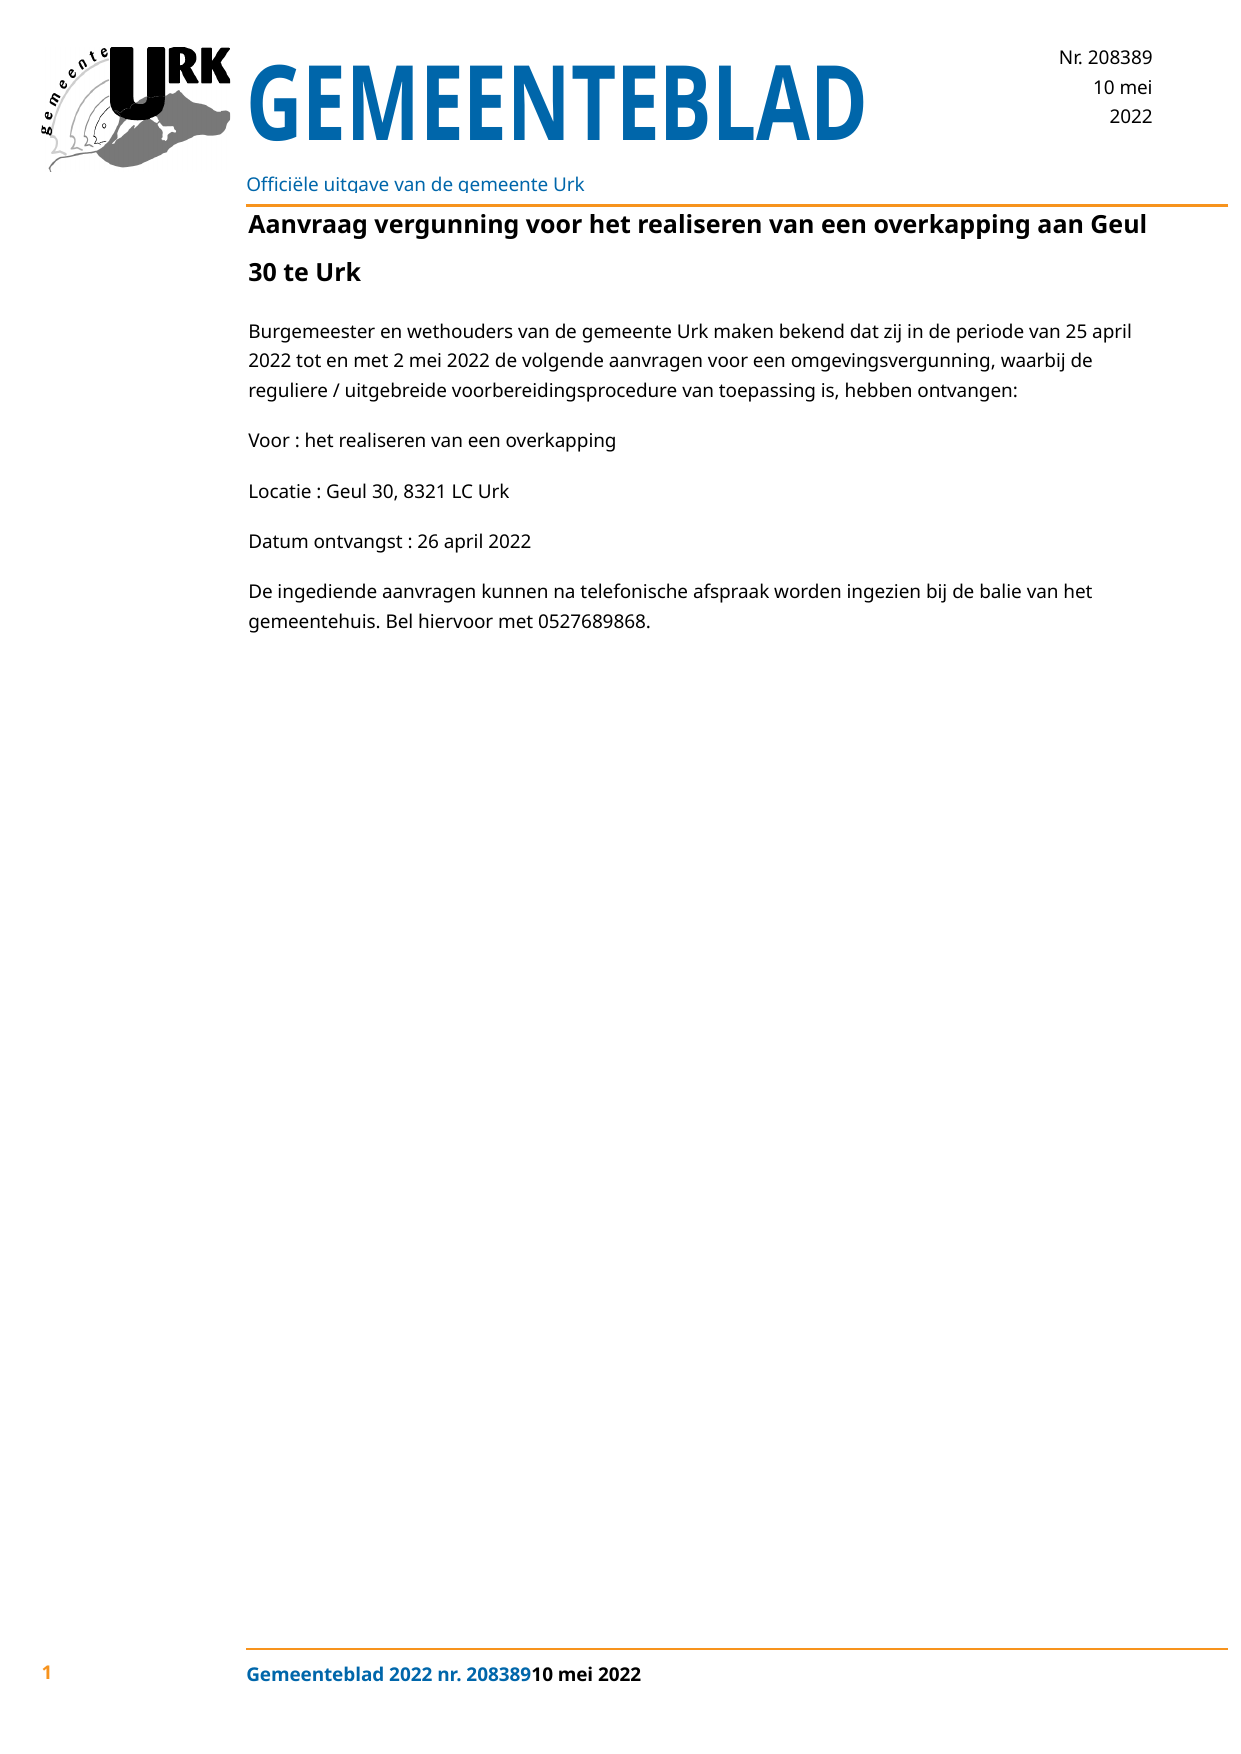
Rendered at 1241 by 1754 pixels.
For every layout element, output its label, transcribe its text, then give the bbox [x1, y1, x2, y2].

text Burgemeester en wethouders van de gemeente Urk maken bekend dat zij in de periode van 25 april 2022 tot en met 2 mei 2022 de volgende aanvragen voor een omgevingsvergunning, waarbij de reguliere / uitgebreide voorbereidingsprocedure van toepassing is, hebben ontvangen: [248, 318, 1152, 403]
text Aanvraag vergunning voor het realiseren van een overkapping aan Geul 30 te Urk [248, 207, 1152, 288]
picture [41, 47, 231, 172]
text De ingediende aanvragen kunnen na telefonische afspraak worden ingezien bij de balie van het gemeentehuis. Bel hiervoor met 0527689868. [248, 579, 1152, 634]
text Datum ontvangst : 26 april 2022 [248, 528, 1152, 554]
text Voor : het realiseren van een overkapping [248, 427, 1152, 453]
text Locatie : Geul 30, 8321 LC Urk [248, 478, 1152, 504]
